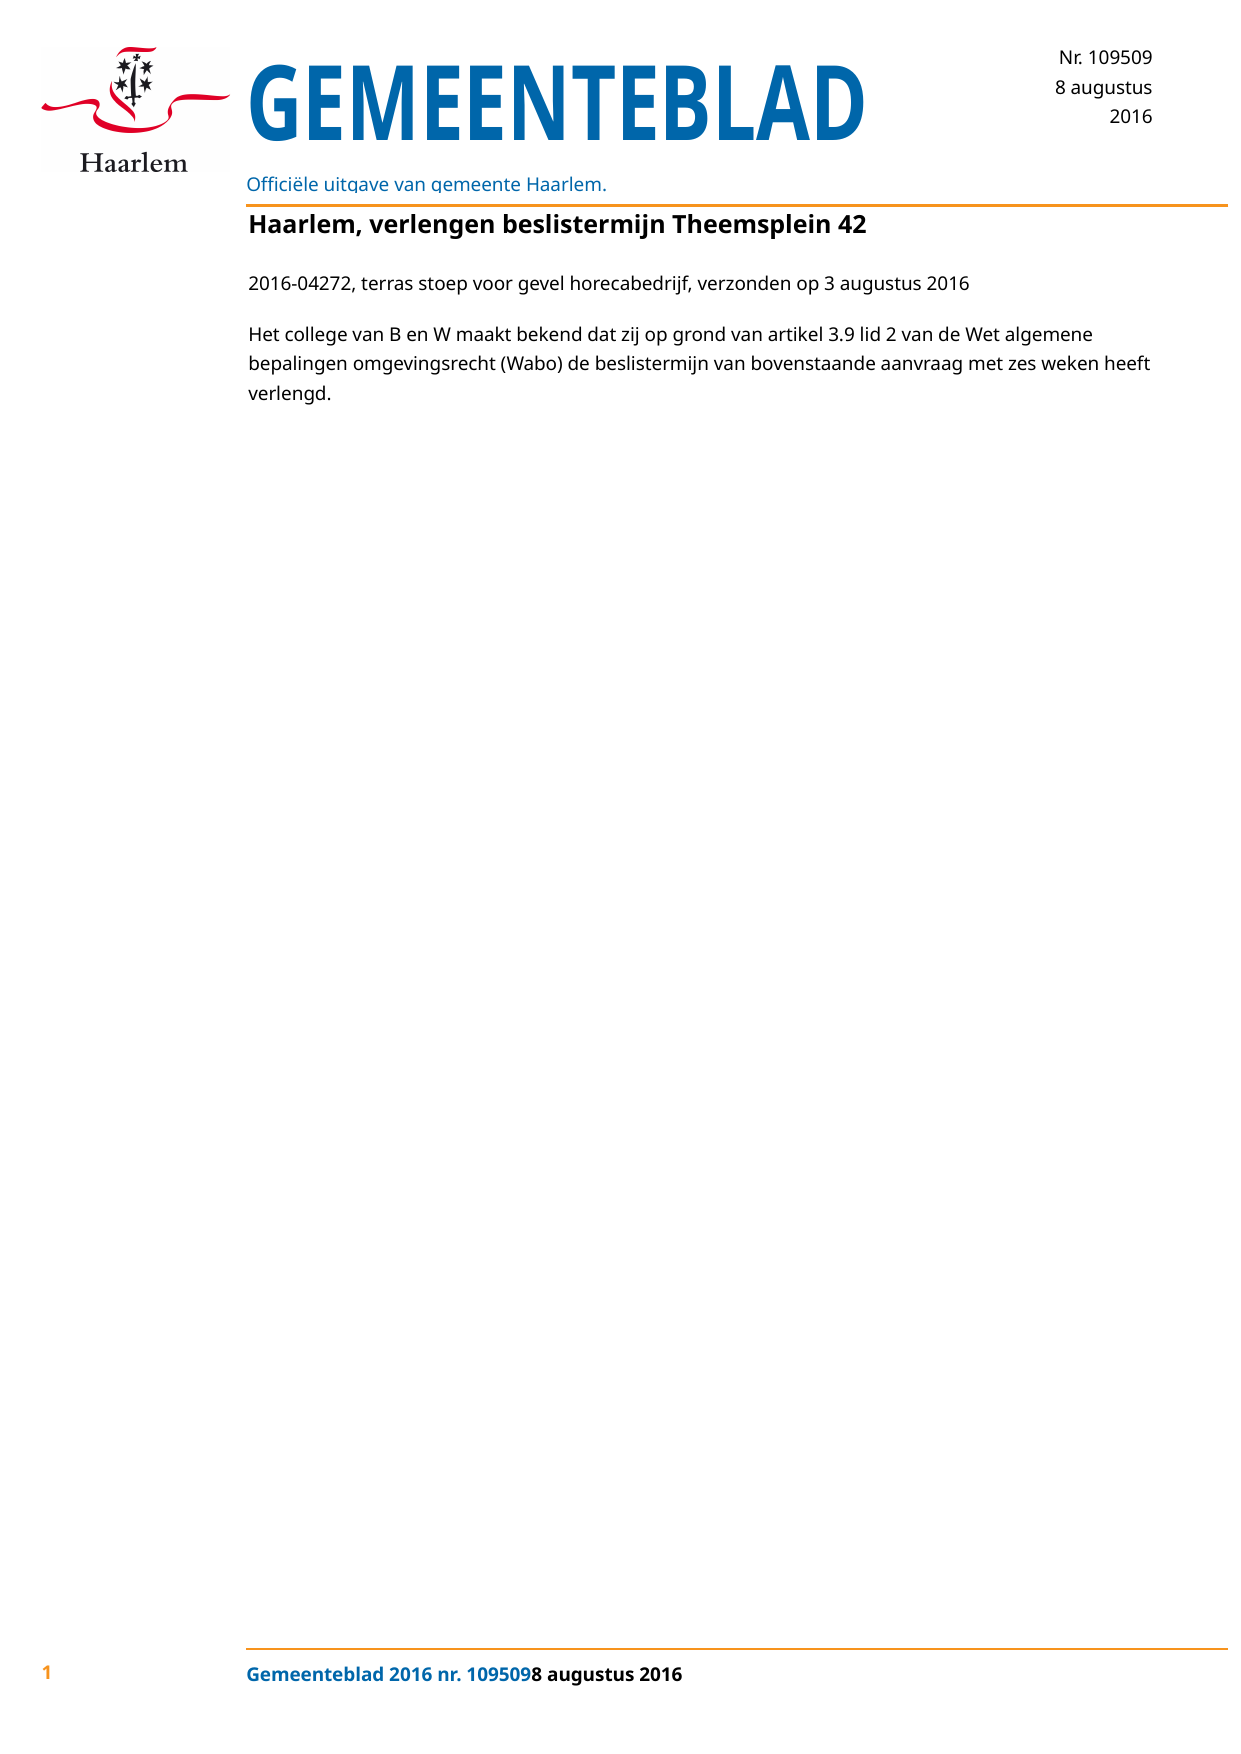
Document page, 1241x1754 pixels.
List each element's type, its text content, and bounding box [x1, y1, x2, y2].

text 2016-04272, terras stoep voor gevel horecabedrijf, verzonden op 3 augustus 2016 [248, 270, 1152, 296]
picture [41, 47, 231, 172]
text Haarlem, verlengen beslistermijn Theemsplein 42 [248, 207, 1152, 241]
text Het college van B en W maakt bekend dat zij op grond van artikel 3.9 lid 2 van de Wet algemene bepalingen omgevingsrecht (Wabo) de beslistermijn van bovenstaande aanvraag met zes weken heeft verlengd. [248, 321, 1152, 406]
